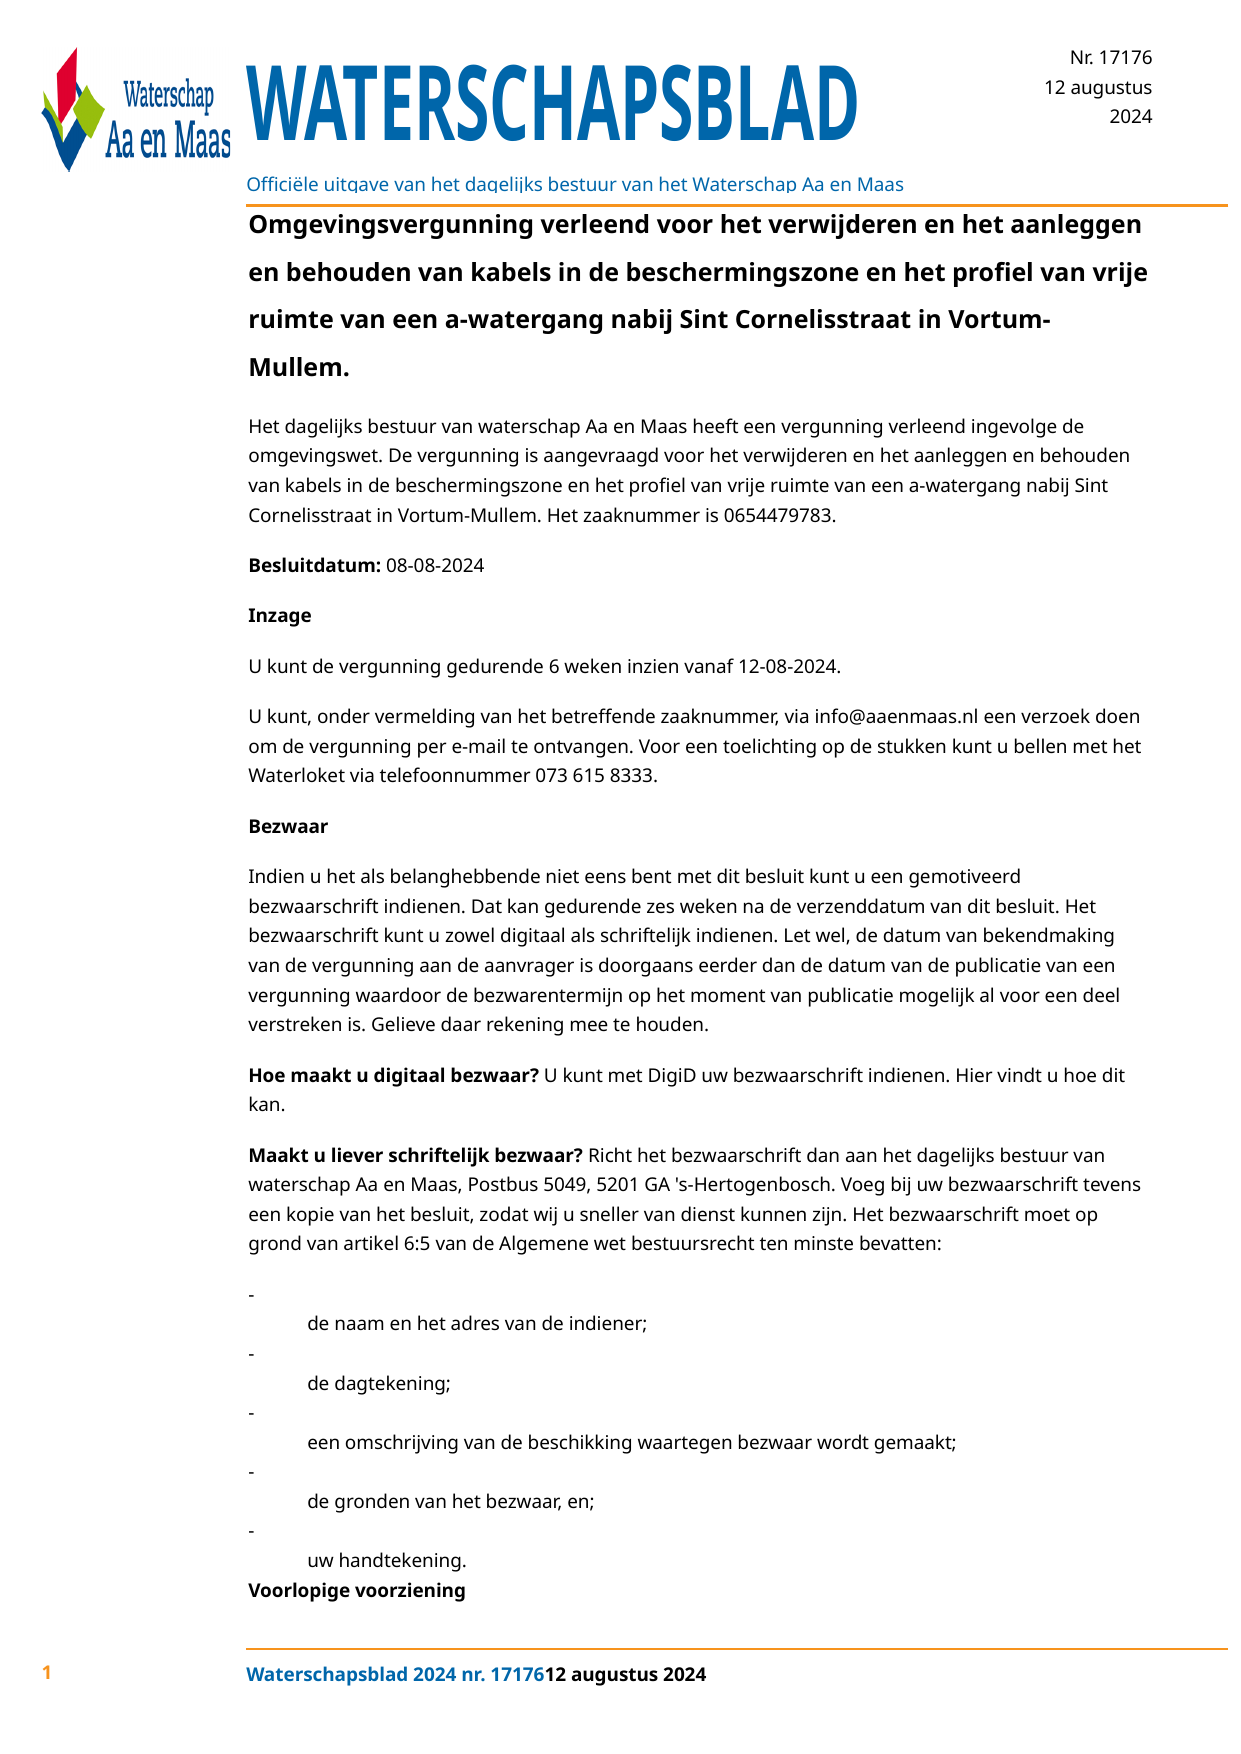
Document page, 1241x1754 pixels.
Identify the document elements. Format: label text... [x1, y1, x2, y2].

text Inzage [248, 603, 1152, 628]
text Indien u het als belanghebbende niet eens bent met dit besluit kunt u een gemotiveerd bezwaarschrift indienen. Dat kan gedurende zes weken na de verzenddatum van dit besluit. Het bezwaarschrift kunt u zowel digitaal als schriftelijk indienen. Let wel, de datum van bekendmaking van de vergunning aan de aanvrager is doorgaans eerder dan de datum van de publicatie van een vergunning waardoor de bezwarentermijn op het moment van publicatie mogelijk al voor een deel verstreken is. Gelieve daar rekening mee te houden. [248, 863, 1152, 1037]
text Voorlopige voorziening [248, 1577, 1152, 1603]
text Besluitdatum: 08-08-2024 [248, 552, 1152, 578]
text Het dagelijks bestuur van waterschap Aa en Maas heeft een vergunning verleend ingevolge de omgevingswet. De vergunning is aangevraagd voor het verwijderen en het aanleggen en behouden van kabels in de beschermingszone en het profiel van vrije ruimte van een a-watergang nabij Sint Cornelisstraat in Vortum-Mullem. Het zaaknummer is 0654479783. [248, 413, 1152, 528]
text U kunt, onder vermelding van het betreffende zaaknummer, via info@aaenmaas.nl een verzoek doen om de vergunning per e-mail te ontvangen. Voor een toelichting op de stukken kunt u bellen met het Waterloket via telefoonnummer 073 615 8333. [248, 703, 1152, 788]
text Omgevingsvergunning verleend voor het verwijderen en het aanleggen en behouden van kabels in de beschermingszone en het profiel van vrije ruimte van een a-watergang nabij Sint Cornelisstraat in Vortum-Mullem. [248, 207, 1152, 384]
picture [41, 47, 231, 172]
text U kunt de vergunning gedurende 6 weken inzien vanaf 12-08-2024. [248, 653, 1152, 679]
list een omschrijving van de beschikking waartegen bezwaar wordt gemaakt; [248, 1429, 1152, 1455]
list de dagtekening; [248, 1370, 1152, 1396]
text Hoe maakt u digitaal bezwaar? U kunt met DigiD uw bezwaarschrift indienen. Hier vindt u hoe dit kan. [248, 1062, 1152, 1117]
list uw handtekening. [248, 1547, 1152, 1573]
list de gronden van het bezwaar, en; [248, 1488, 1152, 1514]
text Maakt u liever schriftelijk bezwaar? Richt het bezwaarschrift dan aan het dagelijks bestuur van waterschap Aa en Maas, Postbus 5049, 5201 GA 's-Hertogenbosch. Voeg bij uw bezwaarschrift tevens een kopie van het besluit, zodat wij u sneller van dienst kunnen zijn. Het bezwaarschrift moet op grond van artikel 6:5 van de Algemene wet bestuursrecht ten minste bevatten: [248, 1142, 1152, 1256]
list de naam en het adres van de indiener; [248, 1311, 1152, 1336]
text Bezwaar [248, 813, 1152, 839]
